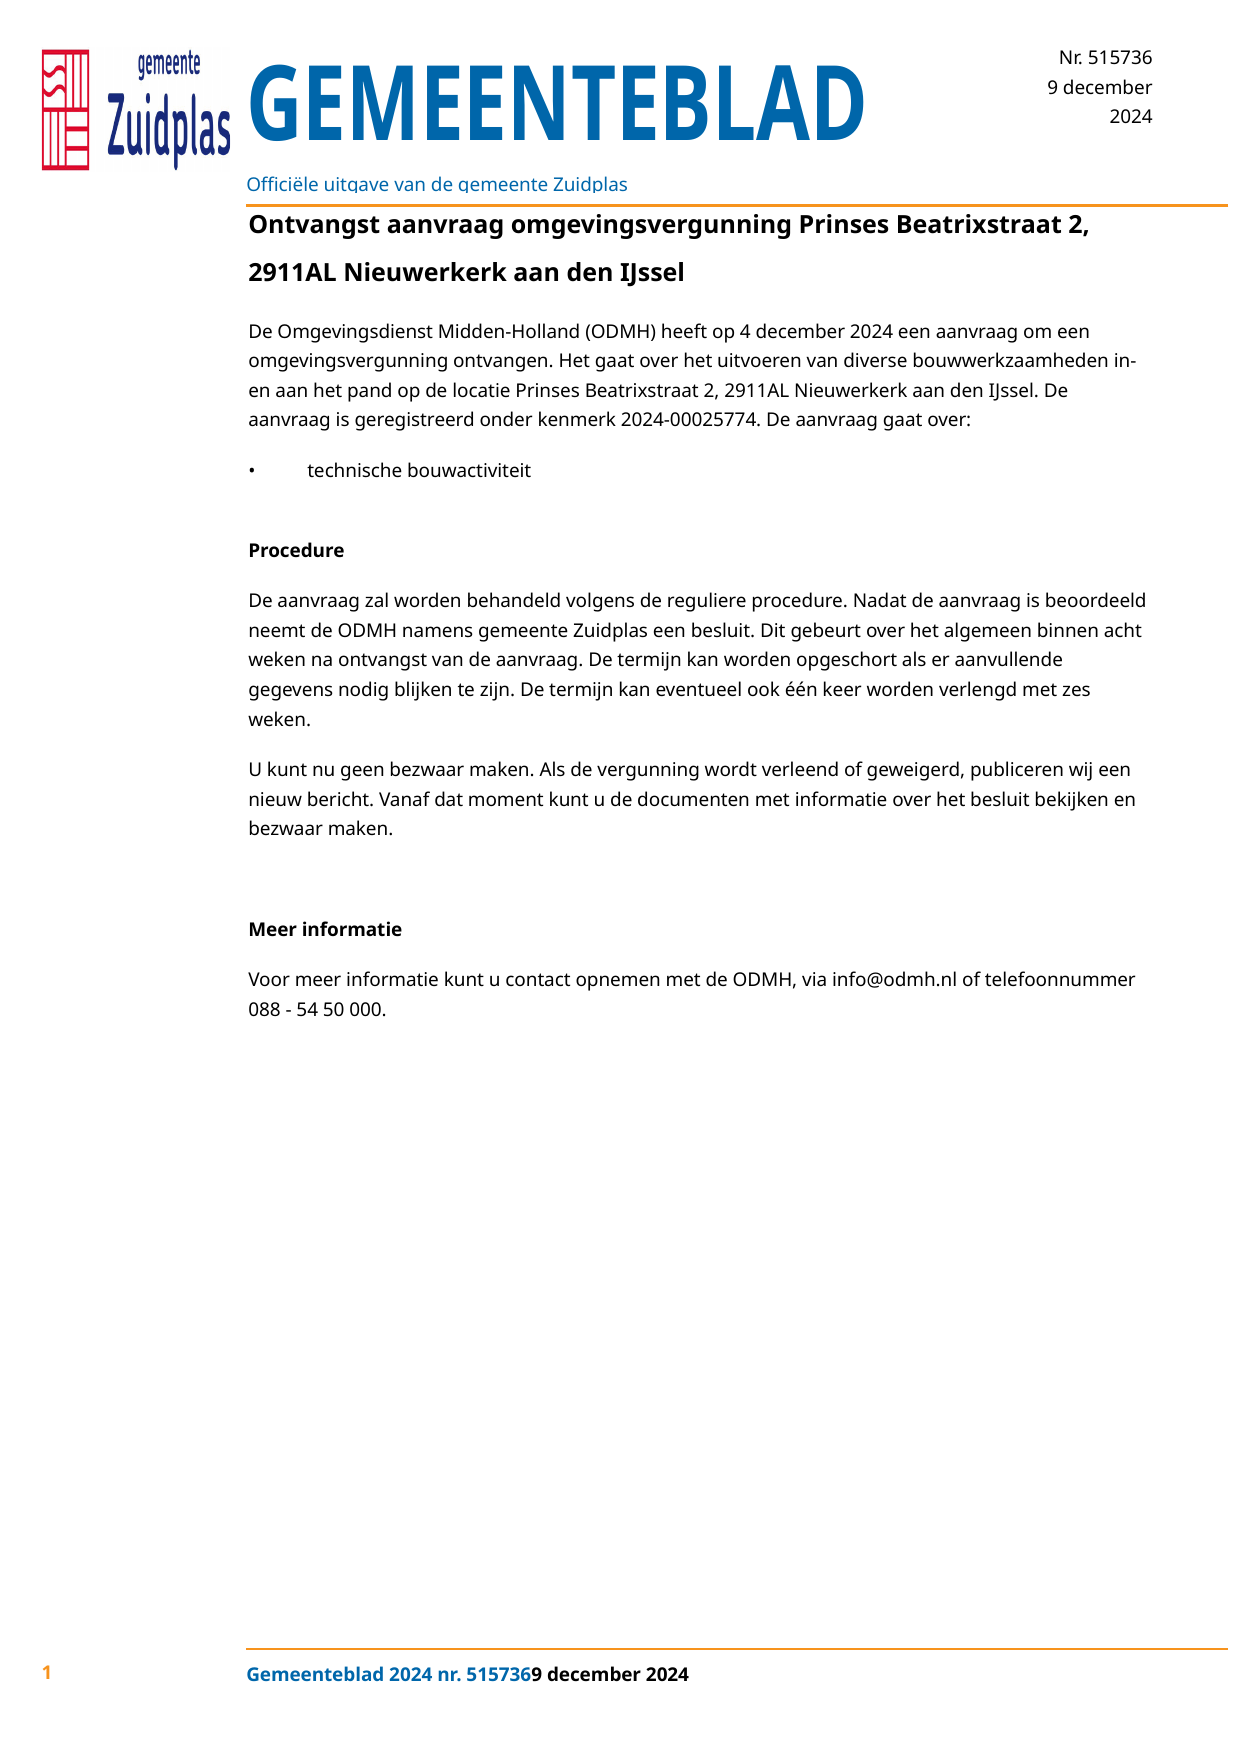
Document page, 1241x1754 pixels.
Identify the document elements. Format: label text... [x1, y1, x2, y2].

text Voor meer informatie kunt u contact opnemen met de ODMH, via info@odmh.nl of telefoonnummer 088 - 54 50 000. [248, 967, 1152, 1022]
text Meer informatie [248, 916, 1152, 942]
list technische bouwactiviteit [248, 457, 1152, 483]
picture [41, 47, 231, 172]
text U kunt nu geen bezwaar maken. Als de vergunning wordt verleend of geweigerd, publiceren wij een nieuw bericht. Vanaf dat moment kunt u de documenten met informatie over het besluit bekijken en bezwaar maken. [248, 756, 1152, 841]
text De aanvraag zal worden behandeld volgens de reguliere procedure. Nadat de aanvraag is beoordeeld neemt de ODMH namens gemeente Zuidplas een besluit. Dit gebeurt over het algemeen binnen acht weken na ontvangst van de aanvraag. De termijn kan worden opgeschort als er aanvullende gegevens nodig blijken te zijn. De termijn kan eventueel ook één keer worden verlengd met zes weken. [248, 587, 1152, 732]
text De Omgevingsdienst Midden-Holland (ODMH) heeft op 4 december 2024 een aanvraag om een omgevingsvergunning ontvangen. Het gaat over het uitvoeren van diverse bouwwerkzaamheden in- en aan het pand op de locatie Prinses Beatrixstraat 2, 2911AL Nieuwerkerk aan den IJssel. De aanvraag is geregistreerd onder kenmerk 2024-00025774. De aanvraag gaat over: [248, 318, 1152, 432]
text Procedure [248, 537, 1152, 563]
text Ontvangst aanvraag omgevingsvergunning Prinses Beatrixstraat 2, 2911AL Nieuwerkerk aan den IJssel [248, 207, 1152, 288]
